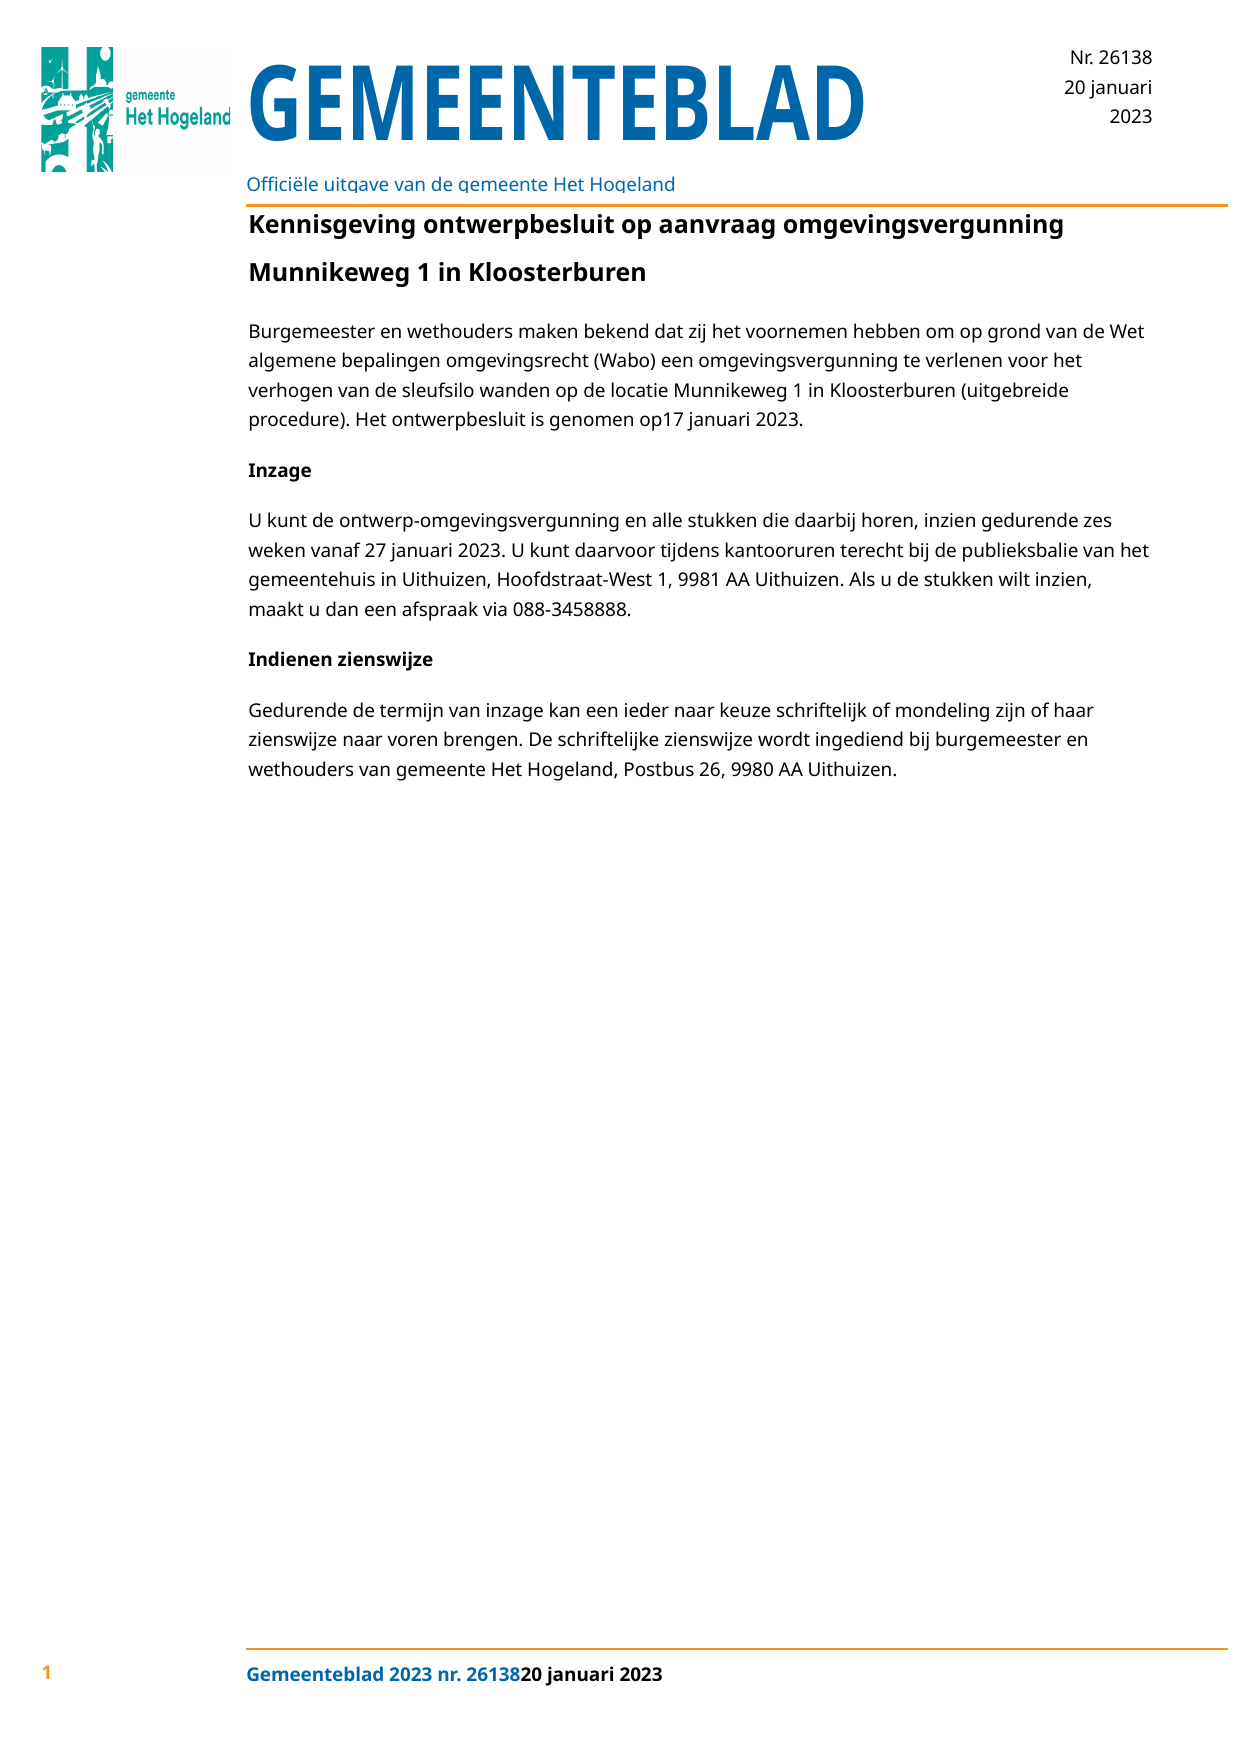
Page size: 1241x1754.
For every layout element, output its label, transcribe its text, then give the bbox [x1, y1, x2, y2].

text Gedurende de termijn van inzage kan een ieder naar keuze schriftelijk of mondeling zijn of haar zienswijze naar voren brengen. De schriftelijke zienswijze wordt ingediend bij burgemeester en wethouders van gemeente Het Hogeland, Postbus 26, 9980 AA Uithuizen. [248, 697, 1152, 782]
text U kunt de ontwerp-omgevingsvergunning en alle stukken die daarbij horen, inzien gedurende zes weken vanaf 27 januari 2023. U kunt daarvoor tijdens kantooruren terecht bij de publieksbalie van het gemeentehuis in Uithuizen, Hoofdstraat-West 1, 9981 AA Uithuizen. Als u de stukken wilt inzien, maakt u dan een afspraak via 088-3458888. [248, 507, 1152, 622]
picture [41, 47, 231, 172]
text Inzage [248, 457, 1152, 483]
text Indienen zienswijze [248, 647, 1152, 672]
text Kennisgeving ontwerpbesluit op aanvraag omgevingsvergunning Munnikeweg 1 in Kloosterburen [248, 207, 1152, 288]
text Burgemeester en wethouders maken bekend dat zij het voornemen hebben om op grond van de Wet algemene bepalingen omgevingsrecht (Wabo) een omgevingsvergunning te verlenen voor het verhogen van de sleufsilo wanden op de locatie Munnikeweg 1 in Kloosterburen (uitgebreide procedure). Het ontwerpbesluit is genomen op17 januari 2023. [248, 318, 1152, 432]
